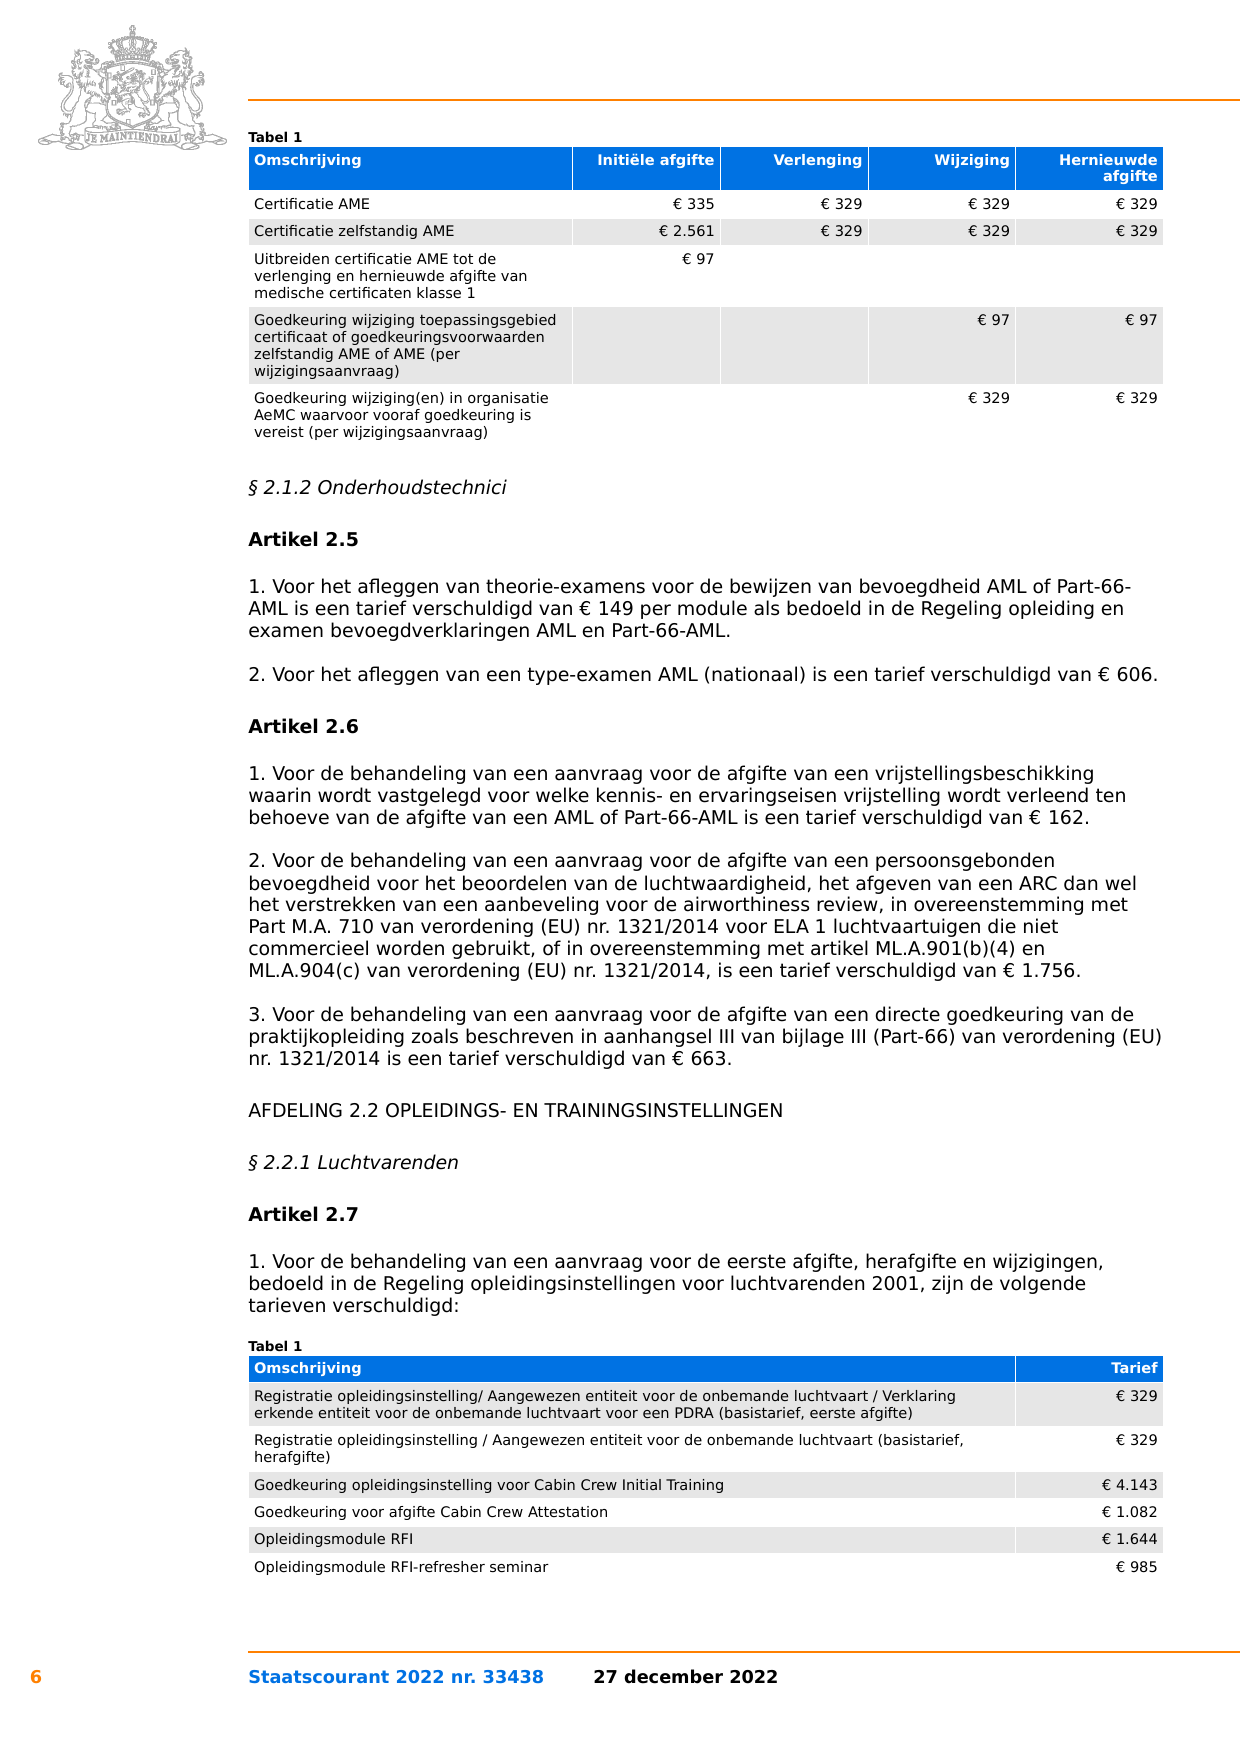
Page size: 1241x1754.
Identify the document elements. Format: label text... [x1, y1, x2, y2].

table_cell € 335 [573, 191, 720, 217]
table_cell € 97 [869, 307, 1015, 384]
table_cell € 329 [1016, 219, 1163, 245]
text 2. Voor de behandeling van een aanvraag voor de afgifte van een persoonsgebonden bevoegdheid voor het beoordelen van de luchtwaardigheid, het afgeven van een ARC dan wel het verstrekken van een aanbeveling voor de airworthiness review, in overeenstemming met Part M.A. 710 van verordening (EU) nr. 1321/2014 voor ELA 1 luchtvaartuigen die niet commercieel worden gebruikt, of in overeenstemming met artikel ML.A.901(b)(4) en ML.A.904(c) van verordening (EU) nr. 1321/2014, is een tarief verschuldigd van € 1.756. [248, 850, 1163, 982]
subtitle § 2.2.1 Luchtvarenden [248, 1152, 1163, 1174]
table_cell Omschrijving [249, 147, 572, 190]
table_cell Initiële afgifte [573, 147, 720, 190]
table_cell [721, 386, 868, 446]
table_cell Goedkeuring wijziging(en) in organisatie AeMC waarvoor vooraf goedkeuring is vereist (per wijzigingsaanvraag) [249, 386, 572, 446]
table_cell € 329 [721, 219, 868, 245]
table_cell Certificatie AME [249, 191, 572, 217]
table_cell Registratie opleidingsinstelling/ Aangewezen entiteit voor de onbemande luchtvaart / Verklaring erkende entiteit voor de onbemande luchtvaart voor een PDRA (basistarief, eerste afgifte) [249, 1383, 1015, 1426]
table_cell [721, 246, 868, 306]
table_cell Wijziging [869, 147, 1015, 190]
table_cell Registratie opleidingsinstelling / Aangewezen entiteit voor de onbemande luchtvaart (basistarief, herafgifte) [249, 1428, 1015, 1471]
table_cell Verlenging [721, 147, 868, 190]
table_cell [1016, 246, 1163, 306]
table_cell Opleidingsmodule RFI-refresher seminar [249, 1554, 1015, 1580]
table_cell [573, 386, 720, 446]
table_cell Hernieuwde afgifte [1016, 147, 1163, 190]
table_cell € 329 [869, 386, 1015, 446]
table_cell Goedkeuring opleidingsinstelling voor Cabin Crew Initial Training [249, 1472, 1015, 1498]
table_cell Certificatie zelfstandig AME [249, 219, 572, 245]
table_cell € 97 [573, 246, 720, 306]
table_cell € 329 [869, 191, 1015, 217]
table_cell Tarief [1016, 1356, 1163, 1382]
table_cell [721, 307, 868, 384]
table_header Tabel 1 [248, 130, 1163, 146]
table_cell € 329 [869, 219, 1015, 245]
table_cell € 4.143 [1016, 1472, 1163, 1498]
subtitle Artikel 2.5 [248, 529, 1163, 551]
subtitle Artikel 2.7 [248, 1204, 1163, 1226]
table_cell € 1.082 [1016, 1499, 1163, 1526]
table_cell € 329 [1016, 1383, 1163, 1426]
table_cell Omschrijving [249, 1356, 1015, 1382]
table_cell Goedkeuring wijziging toepassingsgebied certificaat of goedkeuringsvoorwaarden zelfstandig AME of AME (per wijzigingsaanvraag) [249, 307, 572, 384]
table_cell Goedkeuring voor afgifte Cabin Crew Attestation [249, 1499, 1015, 1526]
subtitle Artikel 2.6 [248, 716, 1163, 738]
table_cell Opleidingsmodule RFI [249, 1527, 1015, 1553]
table_cell € 1.644 [1016, 1527, 1163, 1553]
table_cell [573, 307, 720, 384]
text 3. Voor de behandeling van een aanvraag voor de afgifte van een directe goedkeuring van de praktijkopleiding zoals beschreven in aanhangsel III van bijlage III (Part-66) van verordening (EU) nr. 1321/2014 is een tarief verschuldigd van € 663. [248, 1004, 1163, 1070]
table_header Tabel 1 [248, 1339, 1163, 1354]
table_cell [869, 246, 1015, 306]
subtitle AFDELING 2.2 OPLEIDINGS- EN TRAININGSINSTELLINGEN [248, 1100, 1163, 1122]
table_cell € 985 [1016, 1554, 1163, 1580]
table_cell € 97 [1016, 307, 1163, 384]
table_cell € 329 [1016, 386, 1163, 446]
text 1. Voor het afleggen van theorie-examens voor de bewijzen van bevoegdheid AML of Part-66-AML is een tarief verschuldigd van € 149 per module als bedoeld in de Regeling opleiding en examen bevoegdverklaringen AML en Part-66-AML. [248, 576, 1163, 642]
table_cell € 2.561 [573, 219, 720, 245]
text 1. Voor de behandeling van een aanvraag voor de eerste afgifte, herafgifte en wijzigingen, bedoeld in de Regeling opleidingsinstellingen voor luchtvarenden 2001, zijn de volgende tarieven verschuldigd: [248, 1251, 1163, 1317]
subtitle § 2.1.2 Onderhoudstechnici [248, 477, 1163, 499]
table_cell € 329 [1016, 1428, 1163, 1471]
table_cell € 329 [1016, 191, 1163, 217]
text 1. Voor de behandeling van een aanvraag voor de afgifte van een vrijstellingsbeschikking waarin wordt vastgelegd voor welke kennis- en ervaringseisen vrijstelling wordt verleend ten behoeve van de afgifte van een AML of Part-66-AML is een tarief verschuldigd van € 162. [248, 763, 1163, 828]
table_cell € 329 [721, 191, 868, 217]
table_cell Uitbreiden certificatie AME tot de verlenging en hernieuwde afgifte van medische certificaten klasse 1 [249, 246, 572, 306]
text 2. Voor het afleggen van een type-examen AML (nationaal) is een tarief verschuldigd van € 606. [248, 664, 1163, 686]
picture [38, 25, 227, 150]
